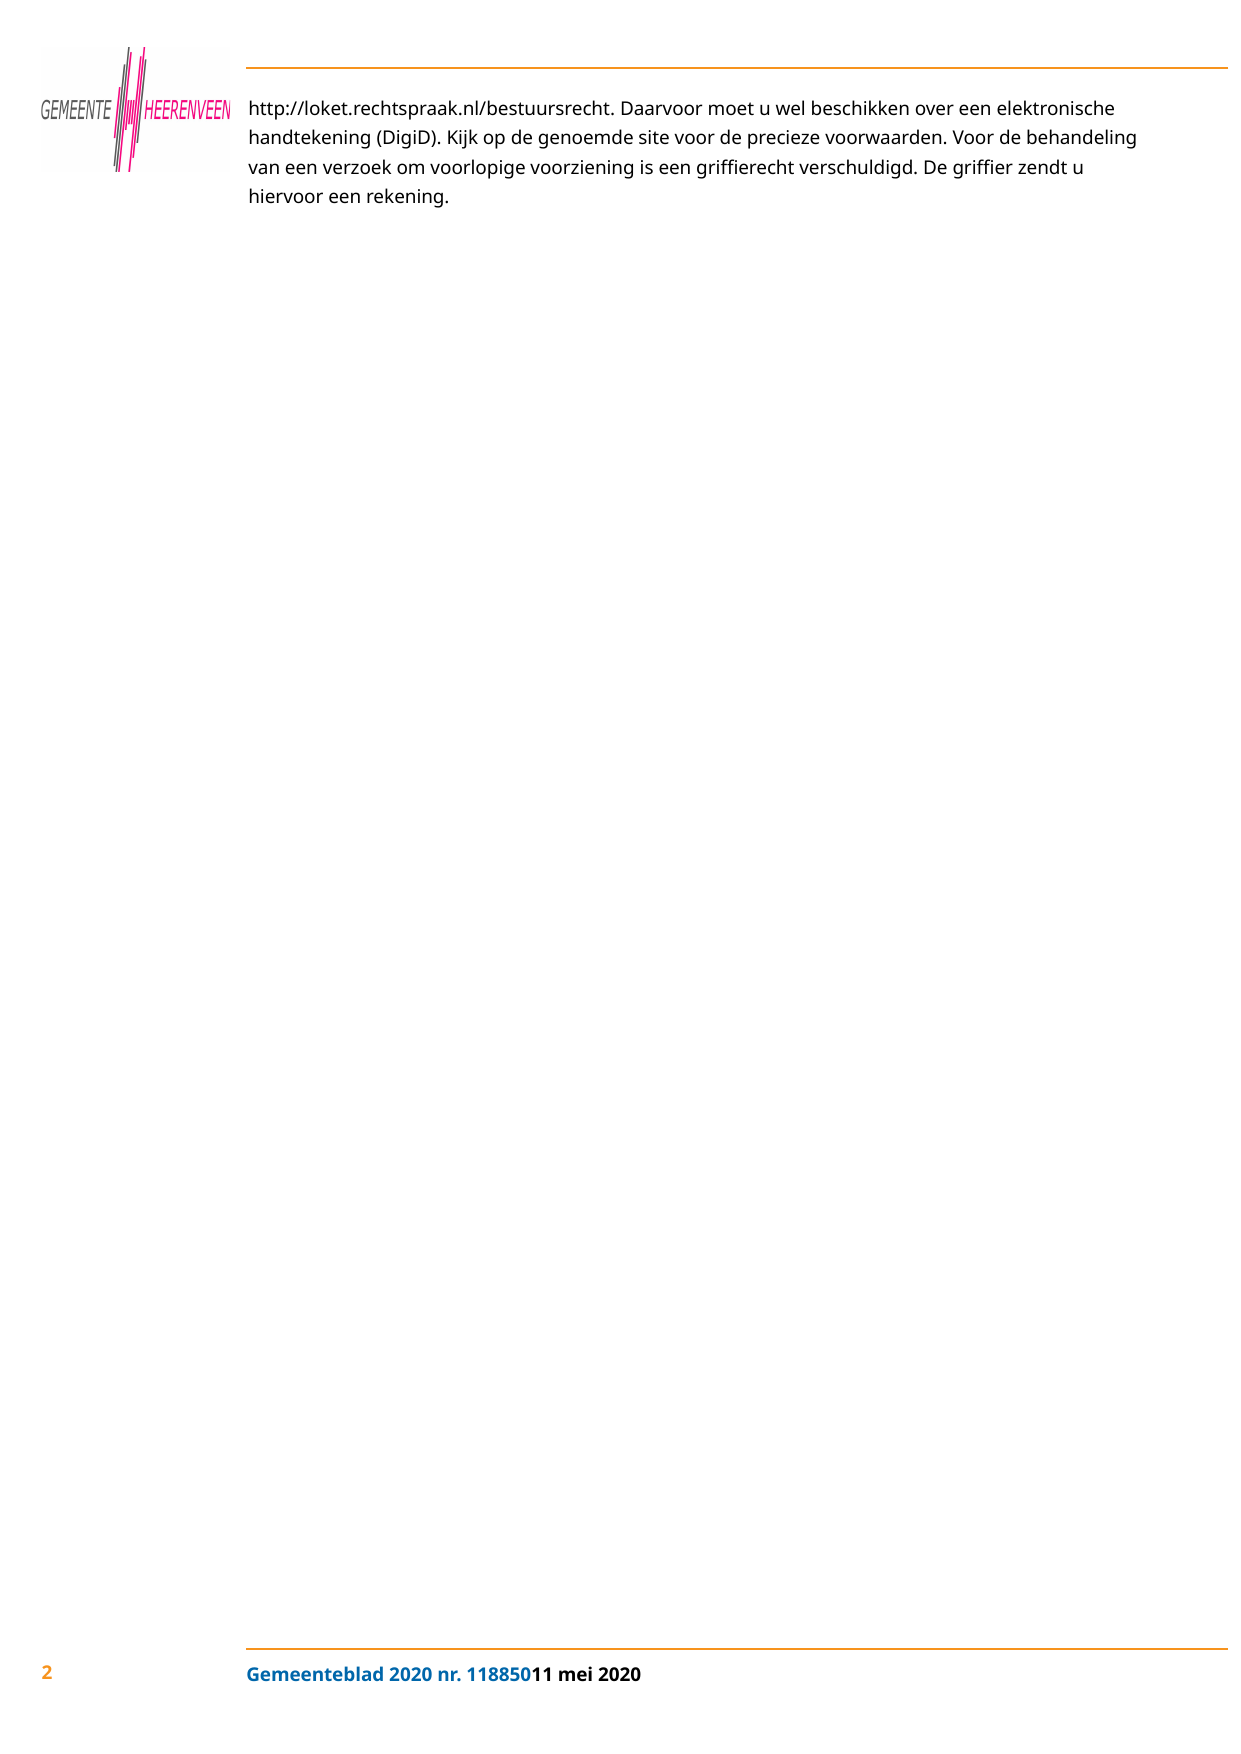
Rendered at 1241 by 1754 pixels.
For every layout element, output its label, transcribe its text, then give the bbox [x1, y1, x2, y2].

text http://loket.rechtspraak.nl/bestuursrecht. Daarvoor moet u wel beschikken over een elektronische handtekening (DigiD). Kijk op de genoemde site voor de precieze voorwaarden. Voor de behandeling van een verzoek om voorlopige voorziening is een griffierecht verschuldigd. De griffier zendt u hiervoor een rekening. [248, 95, 1152, 209]
picture [41, 47, 231, 172]
